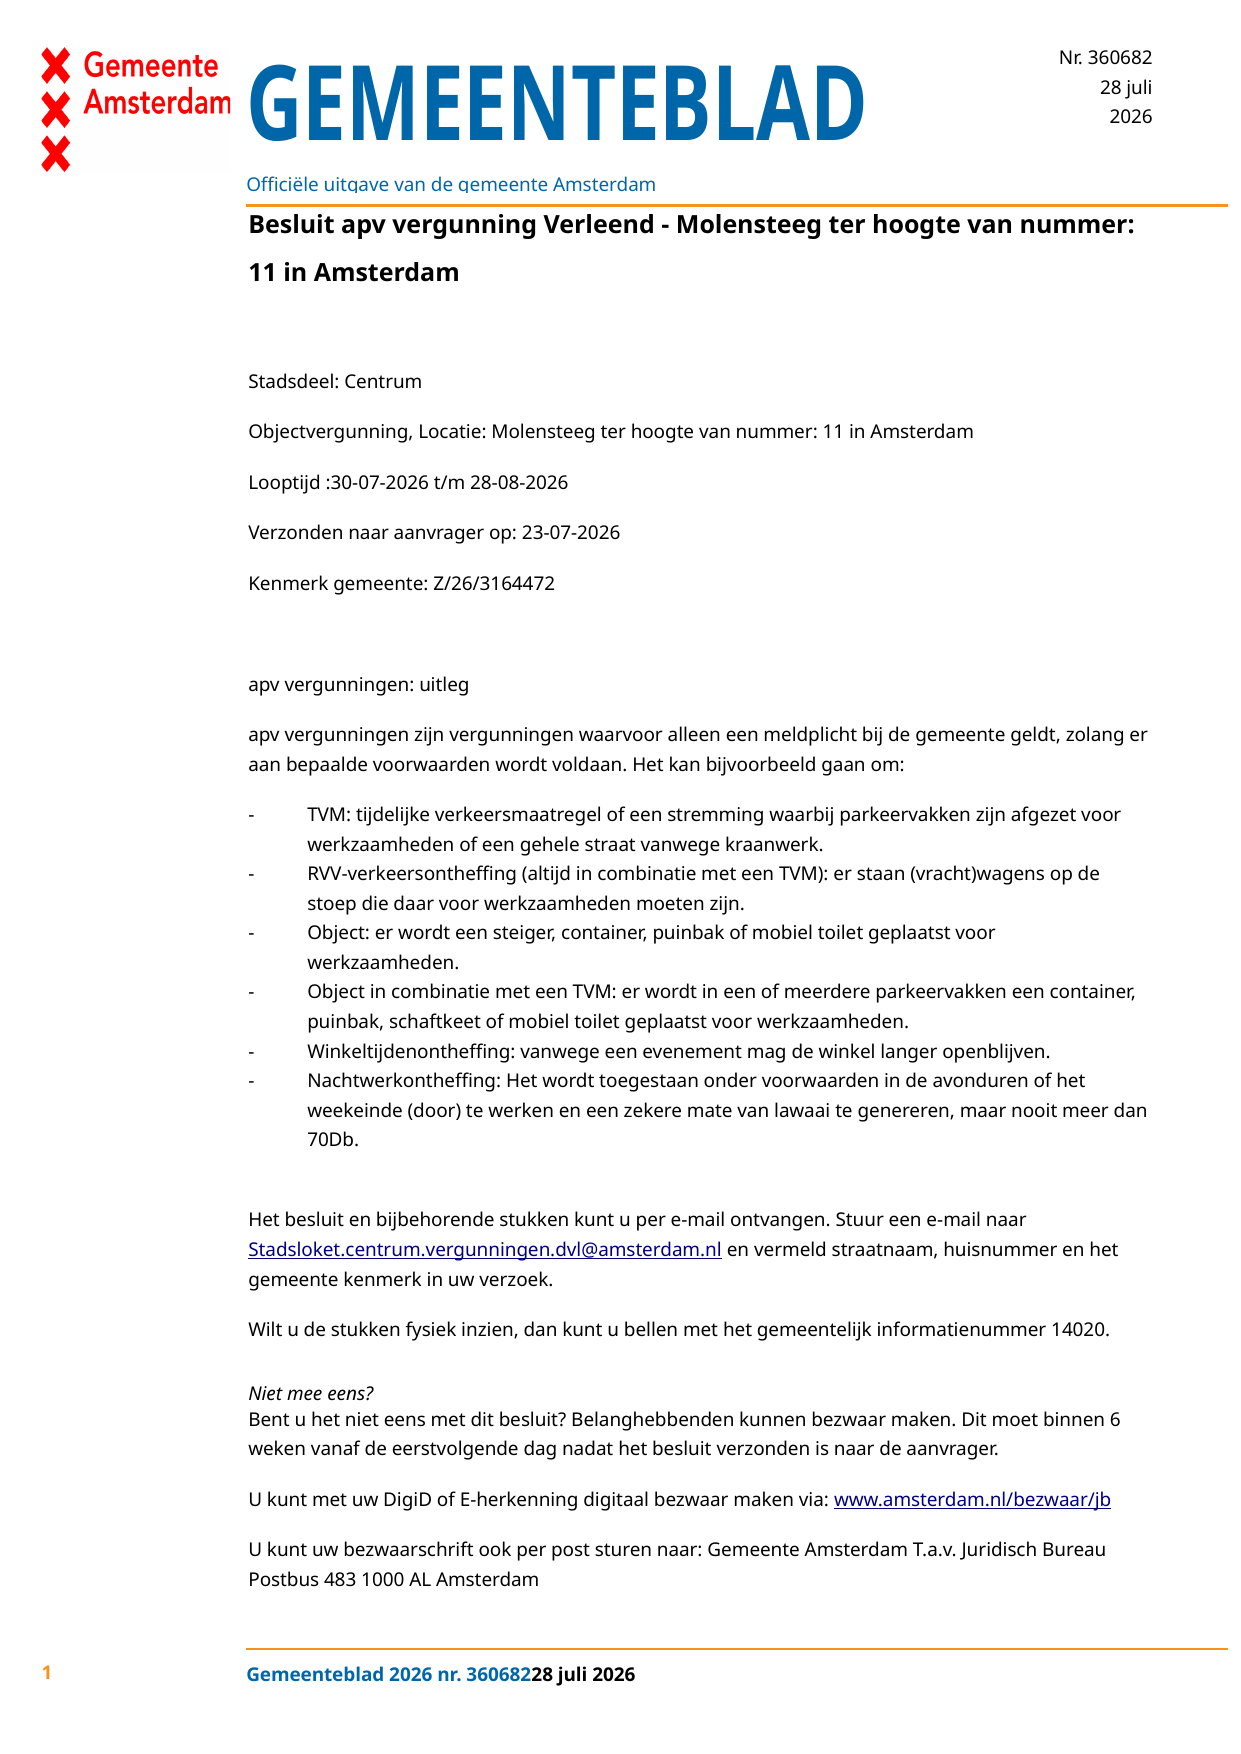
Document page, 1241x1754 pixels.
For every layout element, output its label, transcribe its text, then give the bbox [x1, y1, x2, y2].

list Object in combinatie met een TVM: er wordt in een of meerdere parkeervakken een container, puinbak, schaftkeet of mobiel toilet geplaatst voor werkzaamheden. [248, 979, 1152, 1034]
text Verzonden naar aanvrager op: 23-07-2026 [248, 519, 1152, 545]
list RVV-verkeersontheffing (altijd in combinatie met een TVM): er staan (vracht)wagens op de stoep die daar voor werkzaamheden moeten zijn. [248, 860, 1152, 916]
list Winkeltijdenontheffing: vanwege een evenement mag de winkel langer openblijven. [248, 1038, 1152, 1064]
text Besluit apv vergunning Verleend - Molensteeg ter hoogte van nummer: 11 in Amsterdam [248, 207, 1152, 288]
text Niet mee eens? [248, 1380, 1152, 1406]
text Stadsdeel: Centrum [248, 368, 1152, 394]
list Object: er wordt een steiger, container, puinbak of mobiel toilet geplaatst voor werkzaamheden. [248, 919, 1152, 975]
text Bent u het niet eens met dit besluit? Belanghebbenden kunnen bezwaar maken. Dit moet binnen 6 weken vanaf de eerstvolgende dag nadat het besluit verzonden is naar de aanvrager. [248, 1406, 1152, 1461]
picture [41, 47, 231, 172]
text Kenmerk gemeente: Z/26/3164472 [248, 570, 1152, 596]
text Het besluit en bijbehorende stukken kunt u per e-mail ontvangen. Stuur een e-mail naar Stadsloket.centrum.vergunningen.dvl@amsterdam.nl en vermeld straatnaam, huisnummer en het gemeente kenmerk in uw verzoek. [248, 1207, 1152, 1292]
text U kunt uw bezwaarschrift ook per post sturen naar: Gemeente Amsterdam T.a.v. Juridisch Bureau Postbus 483 1000 AL Amsterdam [248, 1536, 1152, 1592]
text apv vergunningen: uitleg [248, 671, 1152, 697]
text Looptijd :30-07-2026 t/m 28-08-2026 [248, 469, 1152, 495]
text U kunt met uw DigiD of E-herkenning digitaal bezwaar maken via: www.amsterdam.nl/bezwaar/jb [248, 1486, 1152, 1512]
list Nachtwerkontheffing: Het wordt toegestaan onder voorwaarden in de avonduren of het weekeinde (door) te werken en een zekere mate van lawaai te genereren, maar nooit meer dan 70Db. [248, 1067, 1152, 1152]
text Objectvergunning, Locatie: Molensteeg ter hoogte van nummer: 11 in Amsterdam [248, 419, 1152, 444]
list TVM: tijdelijke verkeersmaatregel of een stremming waarbij parkeervakken zijn afgezet voor werkzaamheden of een gehele straat vanwege kraanwerk. [248, 801, 1152, 857]
text apv vergunningen zijn vergunningen waarvoor alleen een meldplicht bij de gemeente geldt, zolang er aan bepaalde voorwaarden wordt voldaan. Het kan bijvoorbeeld gaan om: [248, 721, 1152, 777]
text Wilt u de stukken fysiek inzien, dan kunt u bellen met het gemeentelijk informatienummer 14020. [248, 1316, 1152, 1342]
